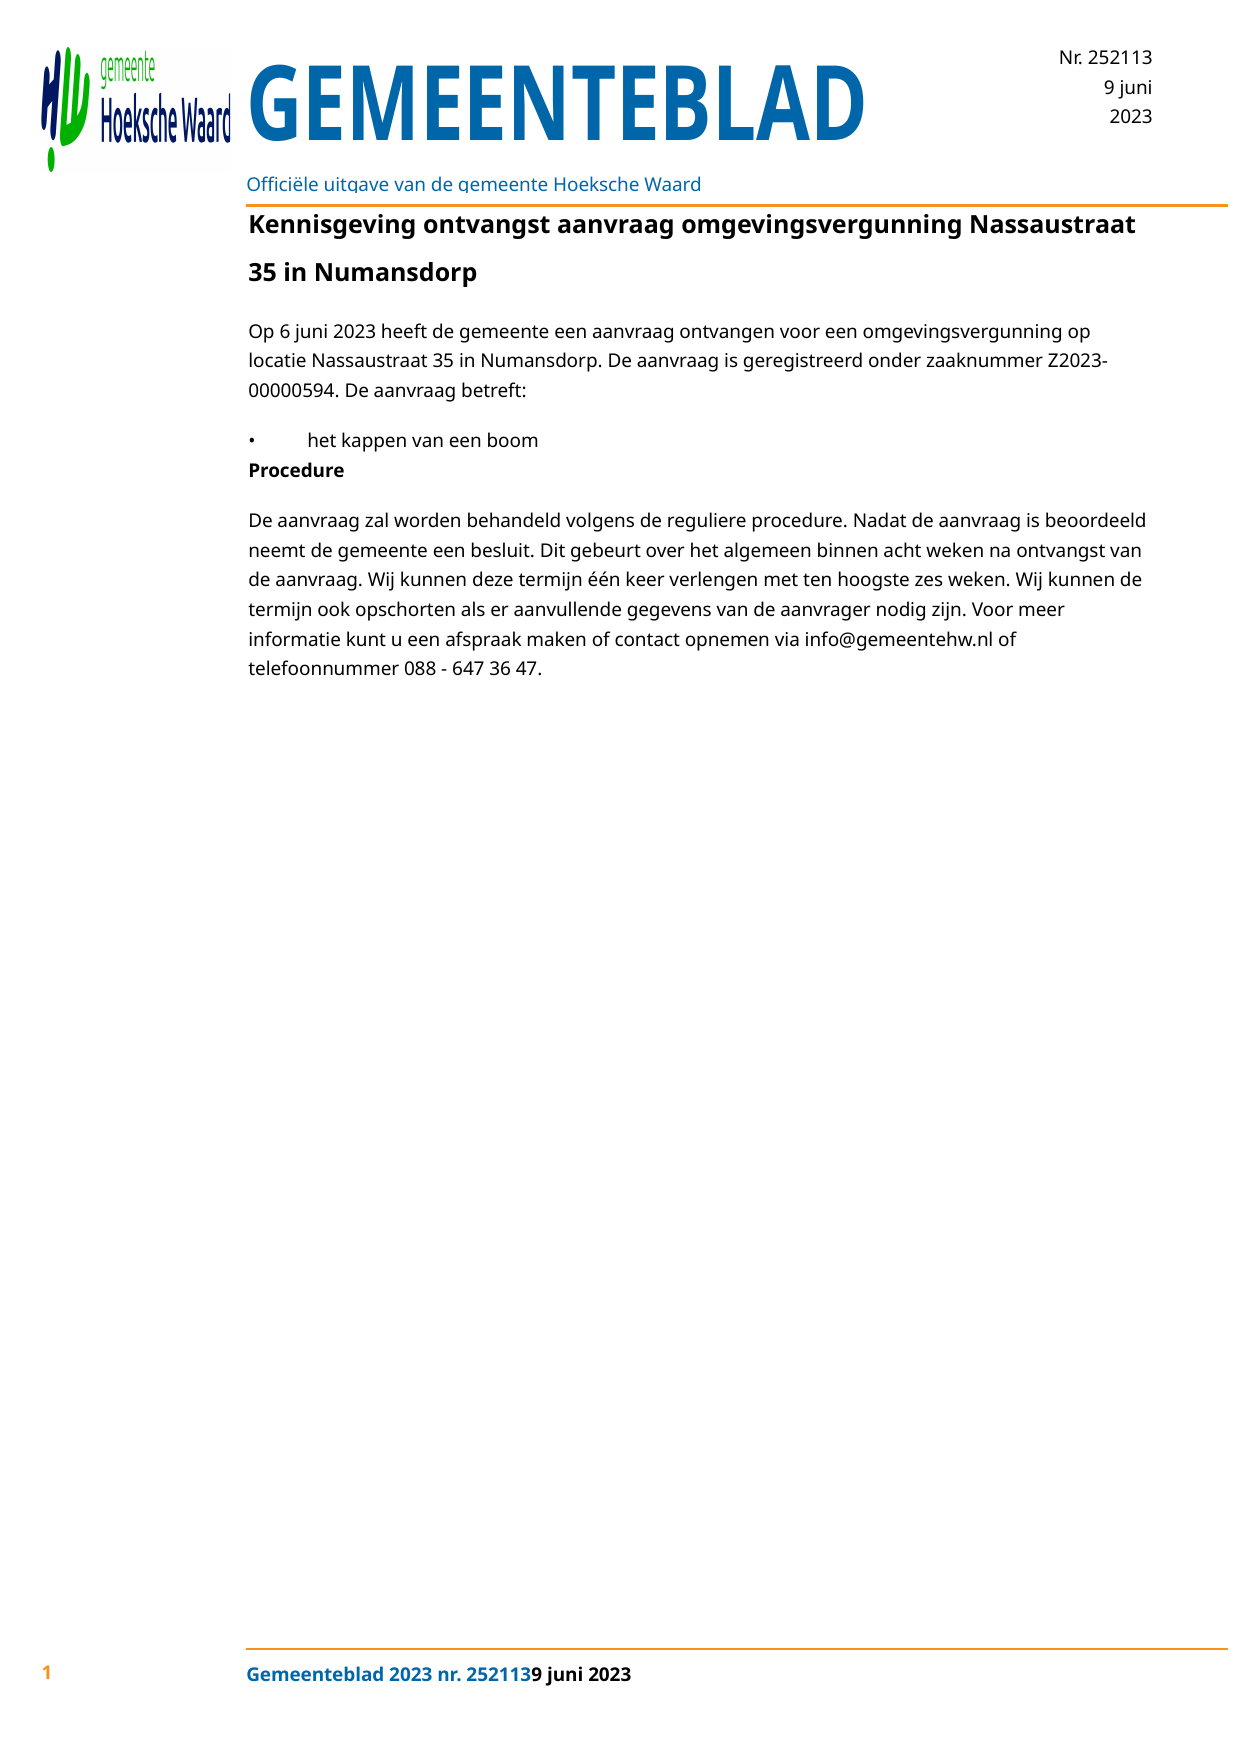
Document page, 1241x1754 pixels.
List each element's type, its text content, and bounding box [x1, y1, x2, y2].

text Op 6 juni 2023 heeft de gemeente een aanvraag ontvangen voor een omgevingsvergunning op locatie Nassaustraat 35 in Numansdorp. De aanvraag is geregistreerd onder zaaknummer Z2023-00000594. De aanvraag betreft: [248, 318, 1152, 403]
picture [41, 47, 231, 172]
text De aanvraag zal worden behandeld volgens de reguliere procedure. Nadat de aanvraag is beoordeeld neemt de gemeente een besluit. Dit gebeurt over het algemeen binnen acht weken na ontvangst van de aanvraag. Wij kunnen deze termijn één keer verlengen met ten hoogste zes weken. Wij kunnen de termijn ook opschorten als er aanvullende gegevens van de aanvrager nodig zijn. Voor meer informatie kunt u een afspraak maken of contact opnemen via info@gemeentehw.nl of telefoonnummer 088 - 647 36 47. [248, 507, 1152, 681]
text Kennisgeving ontvangst aanvraag omgevingsvergunning Nassaustraat 35 in Numansdorp [248, 207, 1152, 288]
text Procedure [248, 457, 1152, 483]
list het kappen van een boom [248, 427, 1152, 453]
